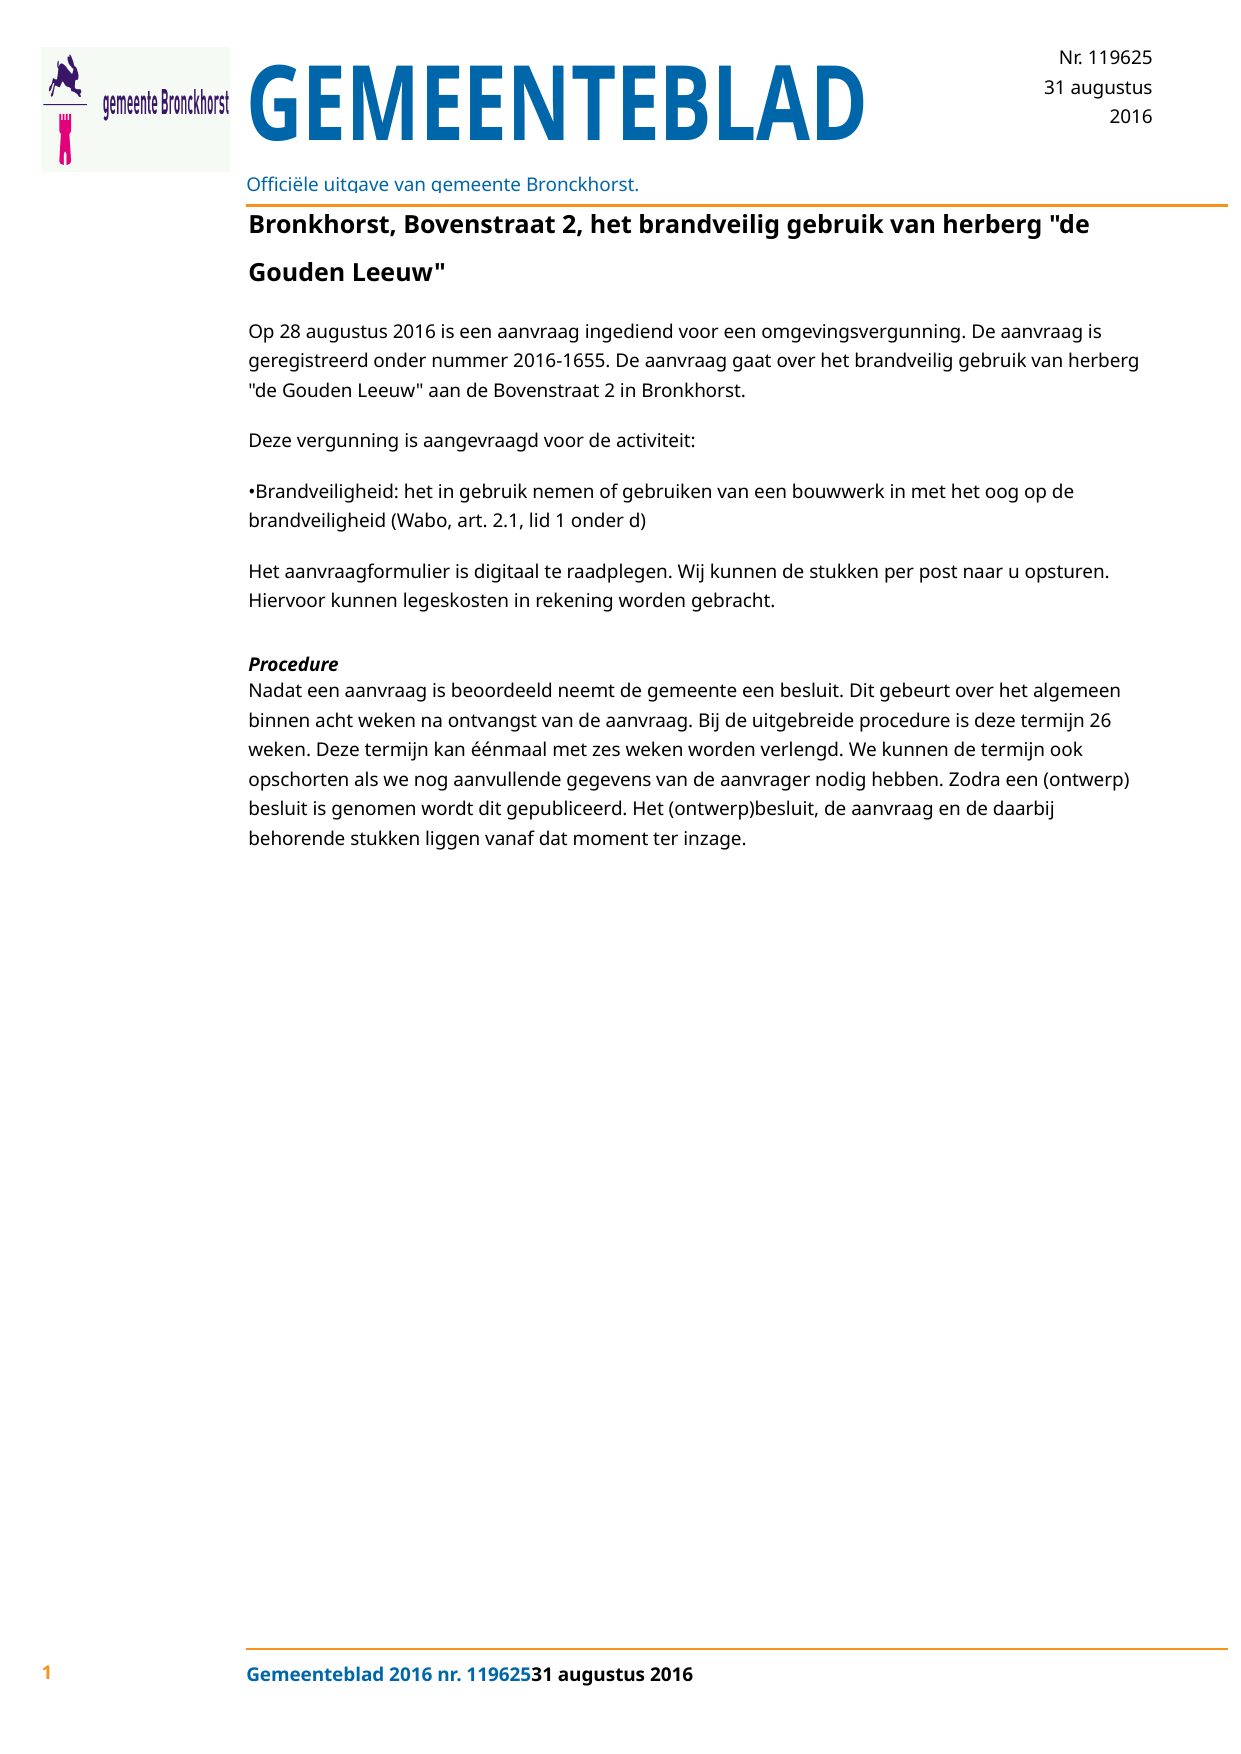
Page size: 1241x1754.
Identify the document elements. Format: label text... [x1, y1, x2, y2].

text Deze vergunning is aangevraagd voor de activiteit: [248, 427, 1152, 453]
text Bronkhorst, Bovenstraat 2, het brandveilig gebruik van herberg "de Gouden Leeuw" [248, 207, 1152, 288]
text Nadat een aanvraag is beoordeeld neemt de gemeente een besluit. Dit gebeurt over het algemeen binnen acht weken na ontvangst van de aanvraag. Bij de uitgebreide procedure is deze termijn 26 weken. Deze termijn kan éénmaal met zes weken worden verlengd. We kunnen de termijn ook opschorten als we nog aanvullende gegevens van de aanvrager nodig hebben. Zodra een (ontwerp) besluit is genomen wordt dit gepubliceerd. Het (ontwerp)besluit, de aanvraag en de daarbij behorende stukken liggen vanaf dat moment ter inzage. [248, 677, 1152, 851]
text Het aanvraagformulier is digitaal te raadplegen. Wij kunnen de stukken per post naar u opsturen. Hiervoor kunnen legeskosten in rekening worden gebracht. [248, 558, 1152, 613]
text Procedure [248, 651, 1152, 677]
text •Brandveiligheid: het in gebruik nemen of gebruiken van een bouwwerk in met het oog op de brandveiligheid (Wabo, art. 2.1, lid 1 onder d) [248, 478, 1152, 533]
text Op 28 augustus 2016 is een aanvraag ingediend voor een omgevingsvergunning. De aanvraag is geregistreerd onder nummer 2016-1655. De aanvraag gaat over het brandveilig gebruik van herberg "de Gouden Leeuw" aan de Bovenstraat 2 in Bronkhorst. [248, 318, 1152, 403]
picture [41, 47, 231, 172]
